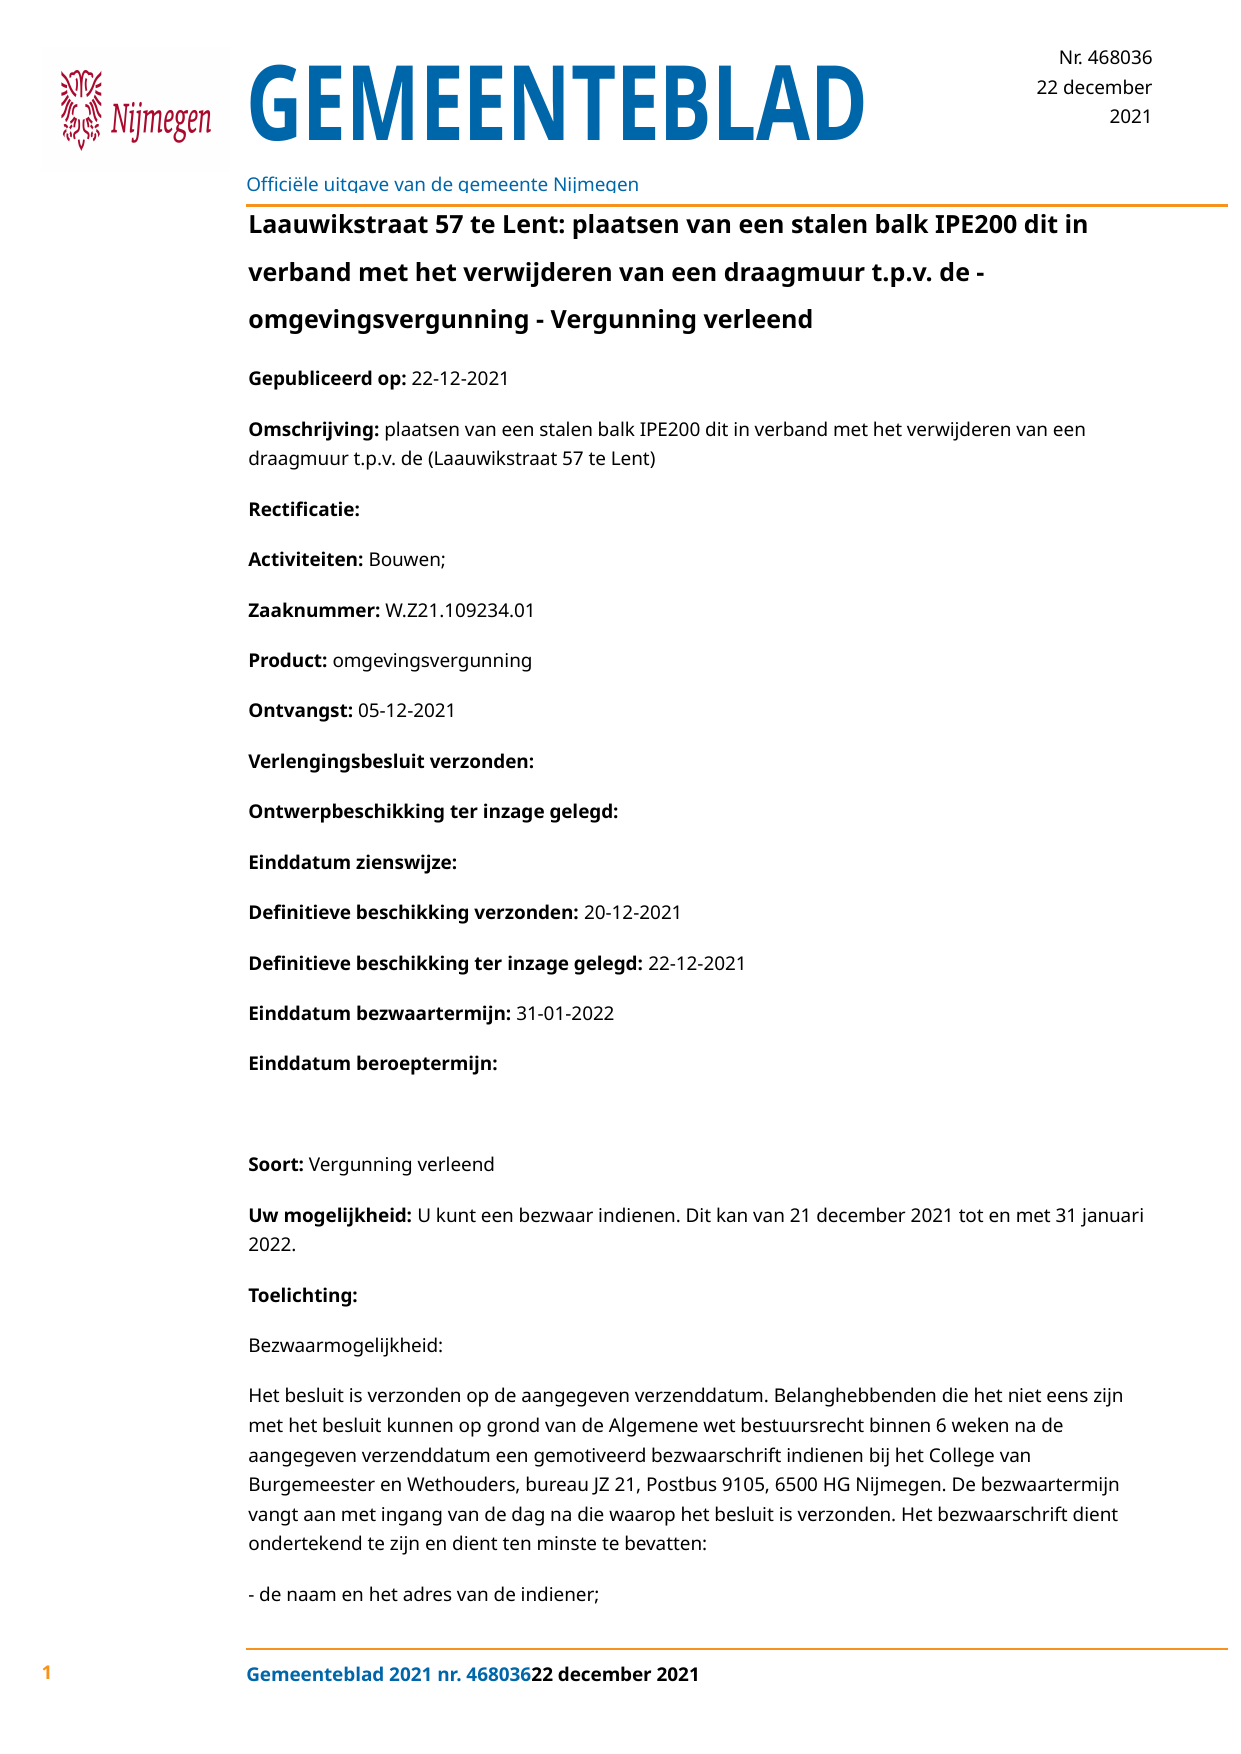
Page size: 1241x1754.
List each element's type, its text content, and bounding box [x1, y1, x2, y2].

text Product: omgevingsvergunning [248, 647, 1152, 673]
text Einddatum zienswijze: [248, 849, 1152, 874]
text Het besluit is verzonden op de aangegeven verzenddatum. Belanghebbenden die het niet eens zijn met het besluit kunnen op grond van de Algemene wet bestuursrecht binnen 6 weken na de aangegeven verzenddatum een gemotiveerd bezwaarschrift indienen bij het College van Burgemeester en Wethouders, bureau JZ 21, Postbus 9105, 6500 HG Nijmegen. De bezwaartermijn vangt aan met ingang van de dag na die waarop het besluit is verzonden. Het bezwaarschrift dient ondertekend te zijn en dient ten minste te bevatten: [248, 1383, 1152, 1556]
text Einddatum bezwaartermijn: 31-01-2022 [248, 1000, 1152, 1026]
text Definitieve beschikking ter inzage gelegd: 22-12-2021 [248, 950, 1152, 975]
text Omschrijving: plaatsen van een stalen balk IPE200 dit in verband met het verwijderen van een draagmuur t.p.v. de (Laauwikstraat 57 te Lent) [248, 416, 1152, 471]
picture [41, 47, 231, 172]
text Rectificatie: [248, 496, 1152, 522]
text Bezwaarmogelijkheid: [248, 1332, 1152, 1358]
text Gepubliceerd op: 22-12-2021 [248, 366, 1152, 391]
text Ontwerpbeschikking ter inzage gelegd: [248, 798, 1152, 824]
text Uw mogelijkheid: U kunt een bezwaar indienen. Dit kan van 21 december 2021 tot en met 31 januari 2022. [248, 1202, 1152, 1257]
text - de naam en het adres van de indiener; [248, 1581, 1152, 1607]
text Definitieve beschikking verzonden: 20-12-2021 [248, 899, 1152, 925]
text Ontvangst: 05-12-2021 [248, 698, 1152, 723]
text Soort: Vergunning verleend [248, 1151, 1152, 1177]
text Activiteiten: Bouwen; [248, 546, 1152, 572]
text Laauwikstraat 57 te Lent: plaatsen van een stalen balk IPE200 dit in verband met het verwijderen van een draagmuur t.p.v. de - omgevingsvergunning - Vergunning verleend [248, 207, 1152, 336]
text Toelichting: [248, 1282, 1152, 1307]
text Verlengingsbesluit verzonden: [248, 748, 1152, 774]
text Einddatum beroeptermijn: [248, 1051, 1152, 1076]
text Zaaknummer: W.Z21.109234.01 [248, 597, 1152, 622]
